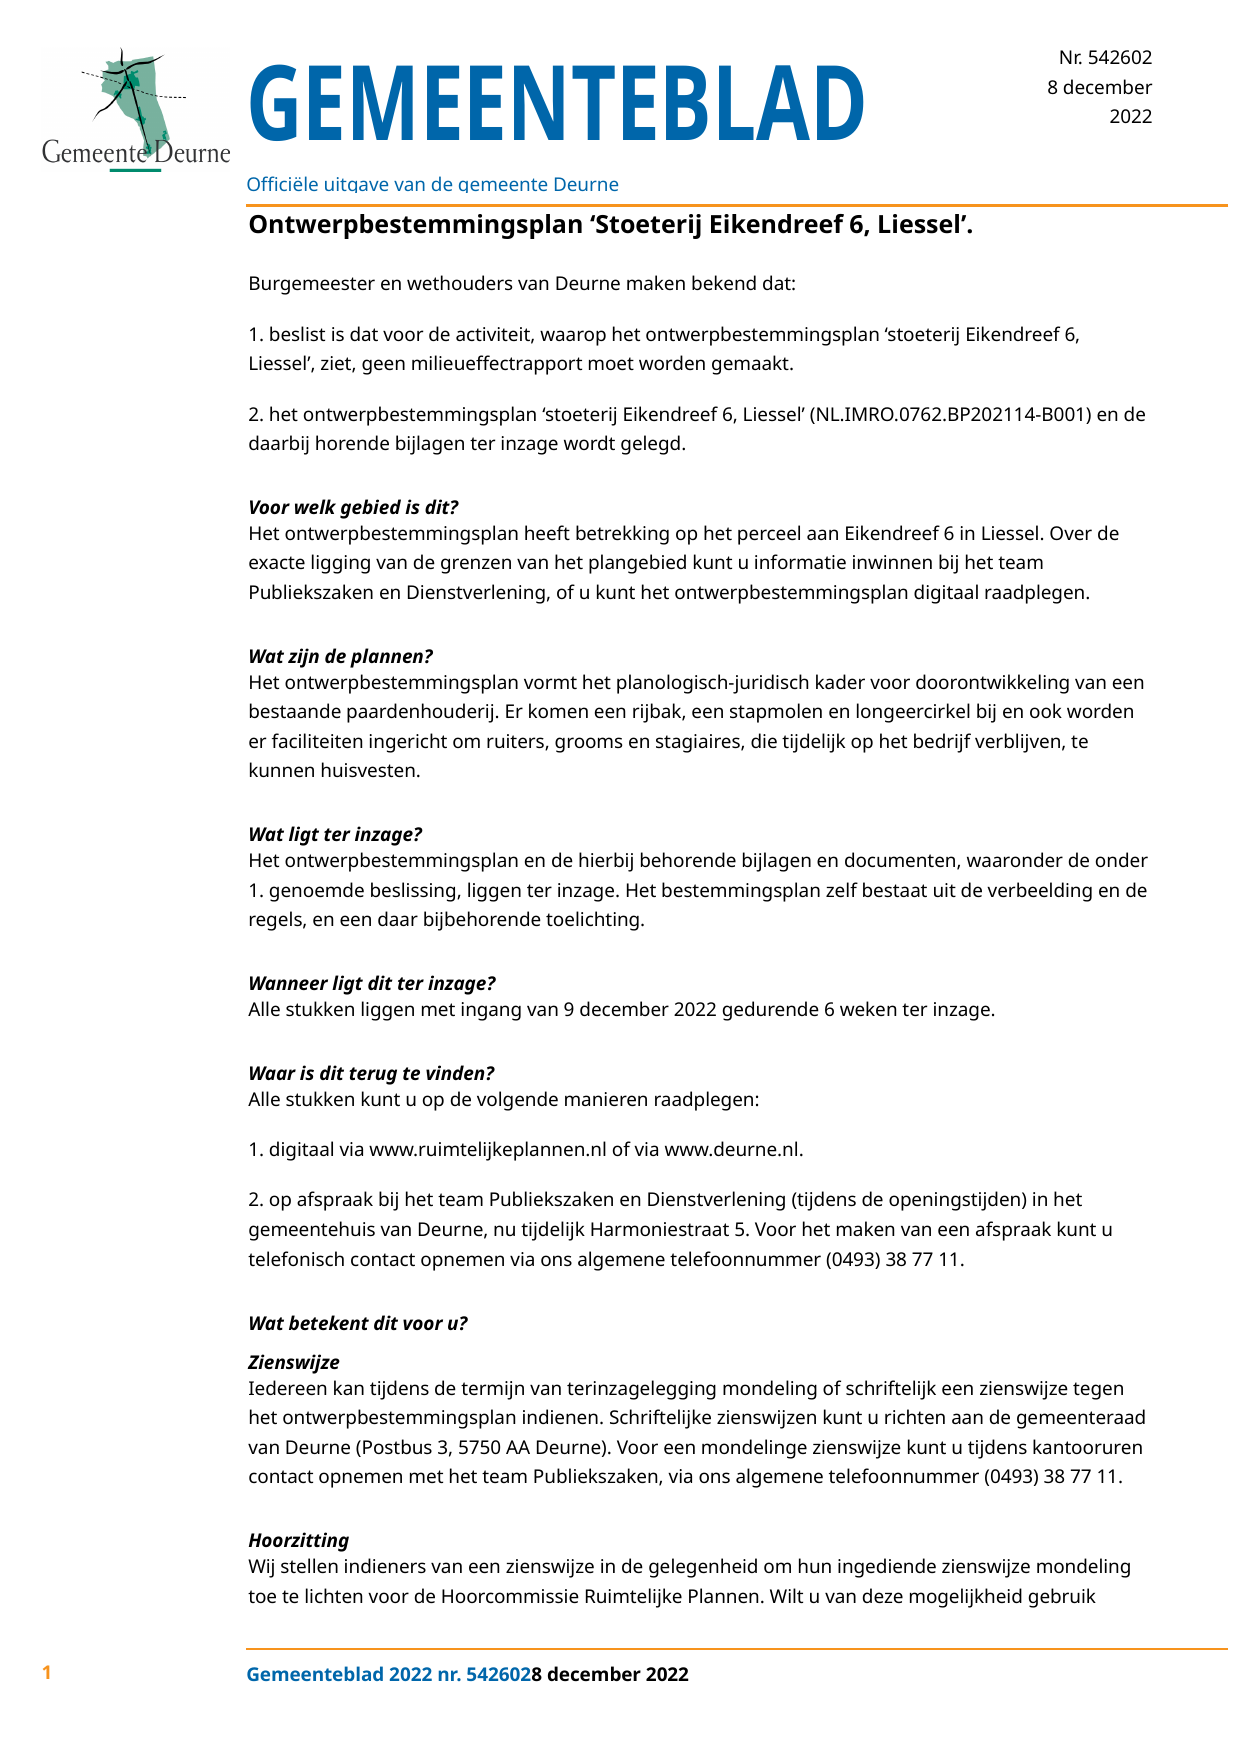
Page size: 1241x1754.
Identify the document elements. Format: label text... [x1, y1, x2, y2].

text Ontwerpbestemmingsplan ‘Stoeterij Eikendreef 6, Liessel’. [248, 207, 1152, 241]
text Het ontwerpbestemmingsplan heeft betrekking op het perceel aan Eikendreef 6 in Liessel. Over de exacte ligging van de grenzen van het plangebied kunt u informatie inwinnen bij het team Publiekszaken en Dienstverlening, of u kunt het ontwerpbestemmingsplan digitaal raadplegen. [248, 520, 1152, 605]
text Iedereen kan tijdens de termijn van terinzagelegging mondeling of schriftelijk een zienswijze tegen het ontwerpbestemmingsplan indienen. Schriftelijke zienswijzen kunt u richten aan de gemeenteraad van Deurne (Postbus 3, 5750 AA Deurne). Voor een mondelinge zienswijze kunt u tijdens kantooruren contact opnemen met het team Publiekszaken, via ons algemene telefoonnummer (0493) 38 77 11. [248, 1375, 1152, 1489]
text Wij stellen indieners van een zienswijze in de gelegenheid om hun ingediende zienswijze mondeling toe te lichten voor de Hoorcommissie Ruimtelijke Plannen. Wilt u van deze mogelijkheid gebruik [248, 1553, 1152, 1608]
text 1. beslist is dat voor de activiteit, waarop het ontwerpbestemmingsplan ‘stoeterij Eikendreef 6, Liessel’, ziet, geen milieueffectrapport moet worden gemaakt. [248, 321, 1152, 376]
text Alle stukken kunt u op de volgende manieren raadplegen: [248, 1086, 1152, 1112]
text Wat zijn de plannen? [248, 643, 1152, 669]
text Zienswijze [248, 1349, 1152, 1375]
picture [41, 47, 231, 172]
text Hoorzitting [248, 1527, 1152, 1553]
text Waar is dit terug te vinden? [248, 1060, 1152, 1086]
text Wanneer ligt dit ter inzage? [248, 970, 1152, 996]
text Het ontwerpbestemmingsplan vormt het planologisch-juridisch kader voor doorontwikkeling van een bestaande paardenhouderij. Er komen een rijbak, een stapmolen en longeercirkel bij en ook worden er faciliteiten ingericht om ruiters, grooms en stagiaires, die tijdelijk op het bedrijf verblijven, te kunnen huisvesten. [248, 669, 1152, 783]
text Alle stukken liggen met ingang van 9 december 2022 gedurende 6 weken ter inzage. [248, 996, 1152, 1022]
text Voor welk gebied is dit? [248, 494, 1152, 520]
text Wat betekent dit voor u? [248, 1310, 1152, 1336]
text Burgemeester en wethouders van Deurne maken bekend dat: [248, 270, 1152, 296]
text 2. op afspraak bij het team Publiekszaken en Dienstverlening (tijdens de openingstijden) in het gemeentehuis van Deurne, nu tijdelijk Harmoniestraat 5. Voor het maken van een afspraak kunt u telefonisch contact opnemen via ons algemene telefoonnummer (0493) 38 77 11. [248, 1187, 1152, 1272]
text 2. het ontwerpbestemmingsplan ‘stoeterij Eikendreef 6, Liessel’ (NL.IMRO.0762.BP202114-B001) en de daarbij horende bijlagen ter inzage wordt gelegd. [248, 401, 1152, 456]
text Wat ligt ter inzage? [248, 822, 1152, 847]
text Het ontwerpbestemmingsplan en de hierbij behorende bijlagen en documenten, waaronder de onder 1. genoemde beslissing, liggen ter inzage. Het bestemmingsplan zelf bestaat uit de verbeelding en de regels, en een daar bijbehorende toelichting. [248, 847, 1152, 932]
text 1. digitaal via www.ruimtelijkeplannen.nl of via www.deurne.nl. [248, 1136, 1152, 1162]
